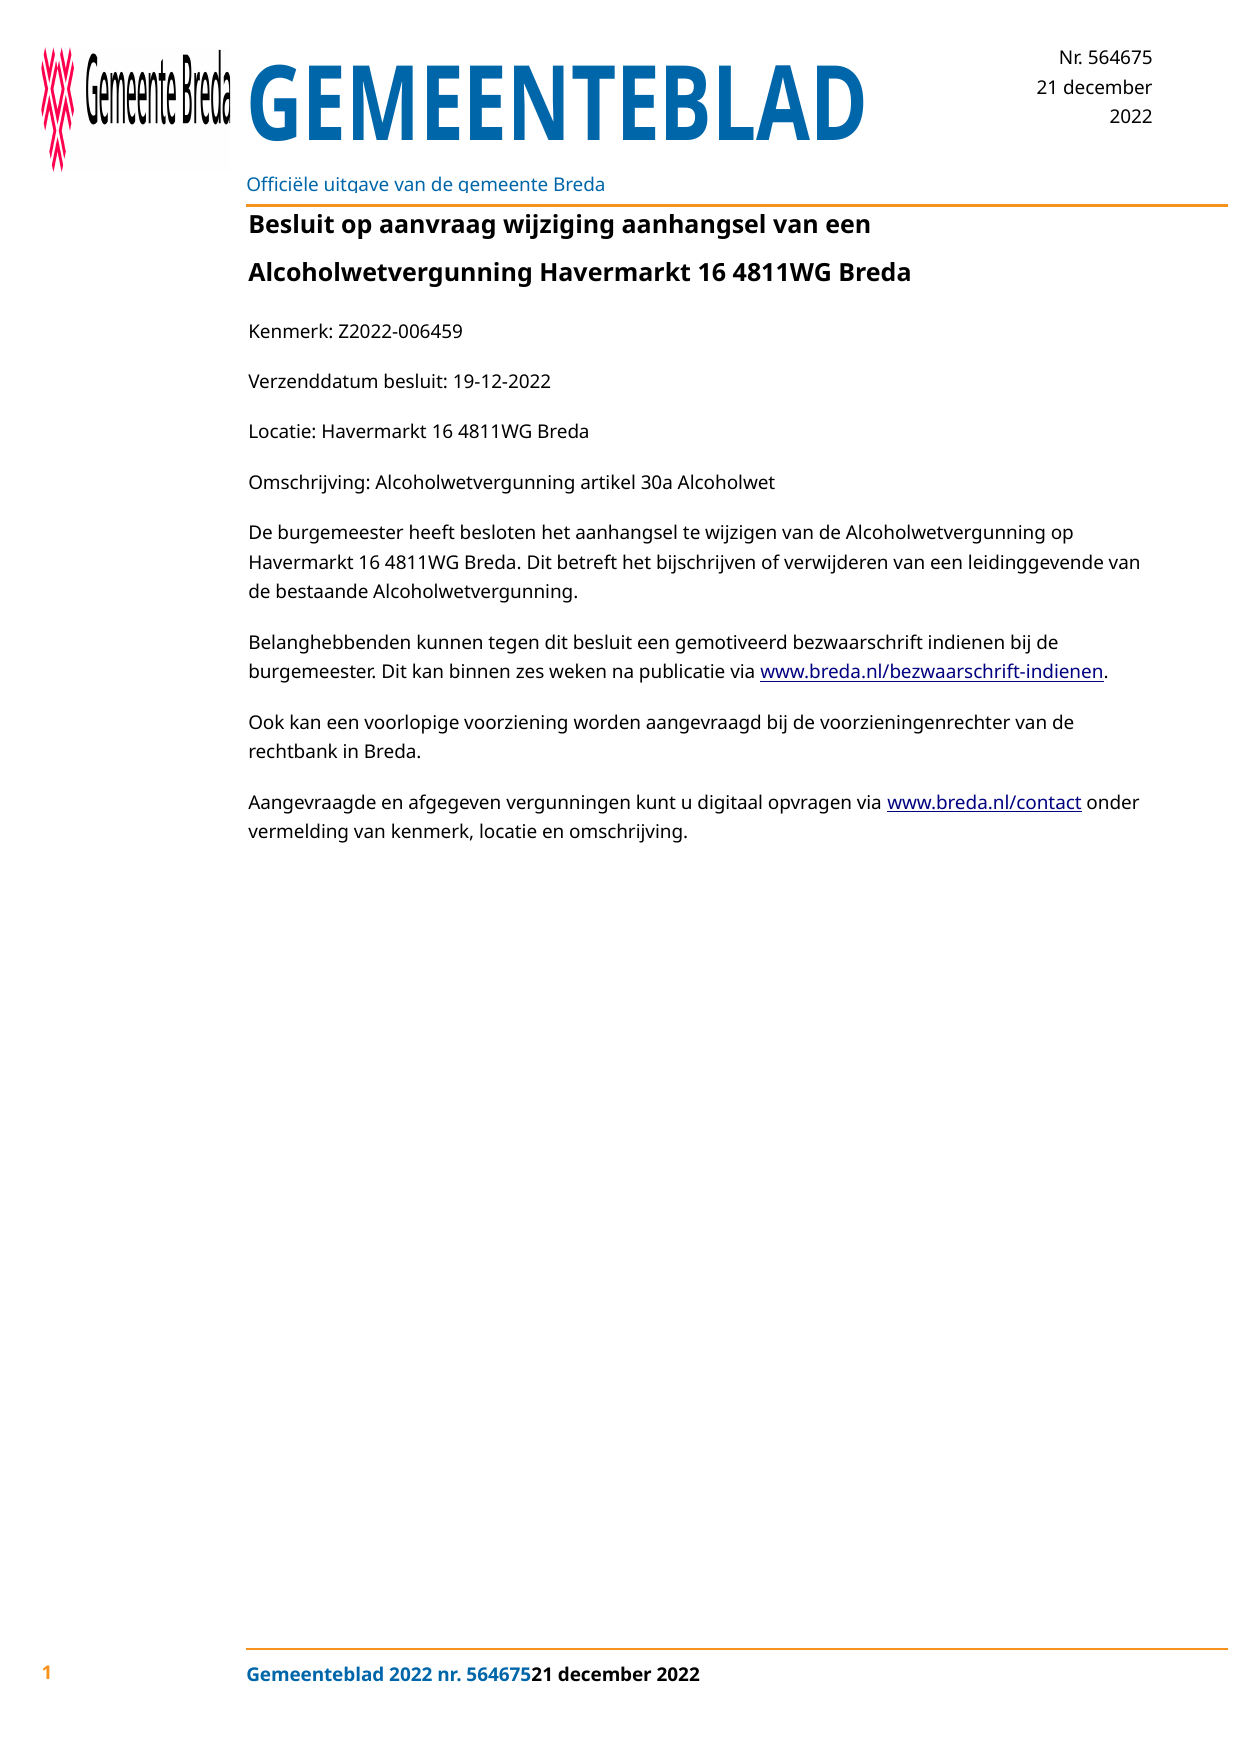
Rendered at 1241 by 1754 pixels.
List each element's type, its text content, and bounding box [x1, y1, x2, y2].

text Locatie: Havermarkt 16 4811WG Breda [248, 419, 1152, 444]
text Aangevraagde en afgegeven vergunningen kunt u digitaal opvragen via www.breda.nl/contact onder vermelding van kenmerk, locatie en omschrijving. [248, 789, 1152, 844]
text Kenmerk: Z2022-006459 [248, 318, 1152, 344]
text Ook kan een voorlopige voorziening worden aangevraagd bij de voorzieningenrechter van de rechtbank in Breda. [248, 709, 1152, 764]
text Verzenddatum besluit: 19-12-2022 [248, 368, 1152, 394]
text Belanghebbenden kunnen tegen dit besluit een gemotiveerd bezwaarschrift indienen bij de burgemeester. Dit kan binnen zes weken na publicatie via www.breda.nl/bezwaarschrift-indienen. [248, 629, 1152, 684]
picture [41, 47, 231, 172]
text Omschrijving: Alcoholwetvergunning artikel 30a Alcoholwet [248, 469, 1152, 495]
text Besluit op aanvraag wijziging aanhangsel van een Alcoholwetvergunning Havermarkt 16 4811WG Breda [248, 207, 1152, 288]
text De burgemeester heeft besloten het aanhangsel te wijzigen van de Alcoholwetvergunning op Havermarkt 16 4811WG Breda. Dit betreft het bijschrijven of verwijderen van een leidinggevende van de bestaande Alcoholwetvergunning. [248, 519, 1152, 604]
